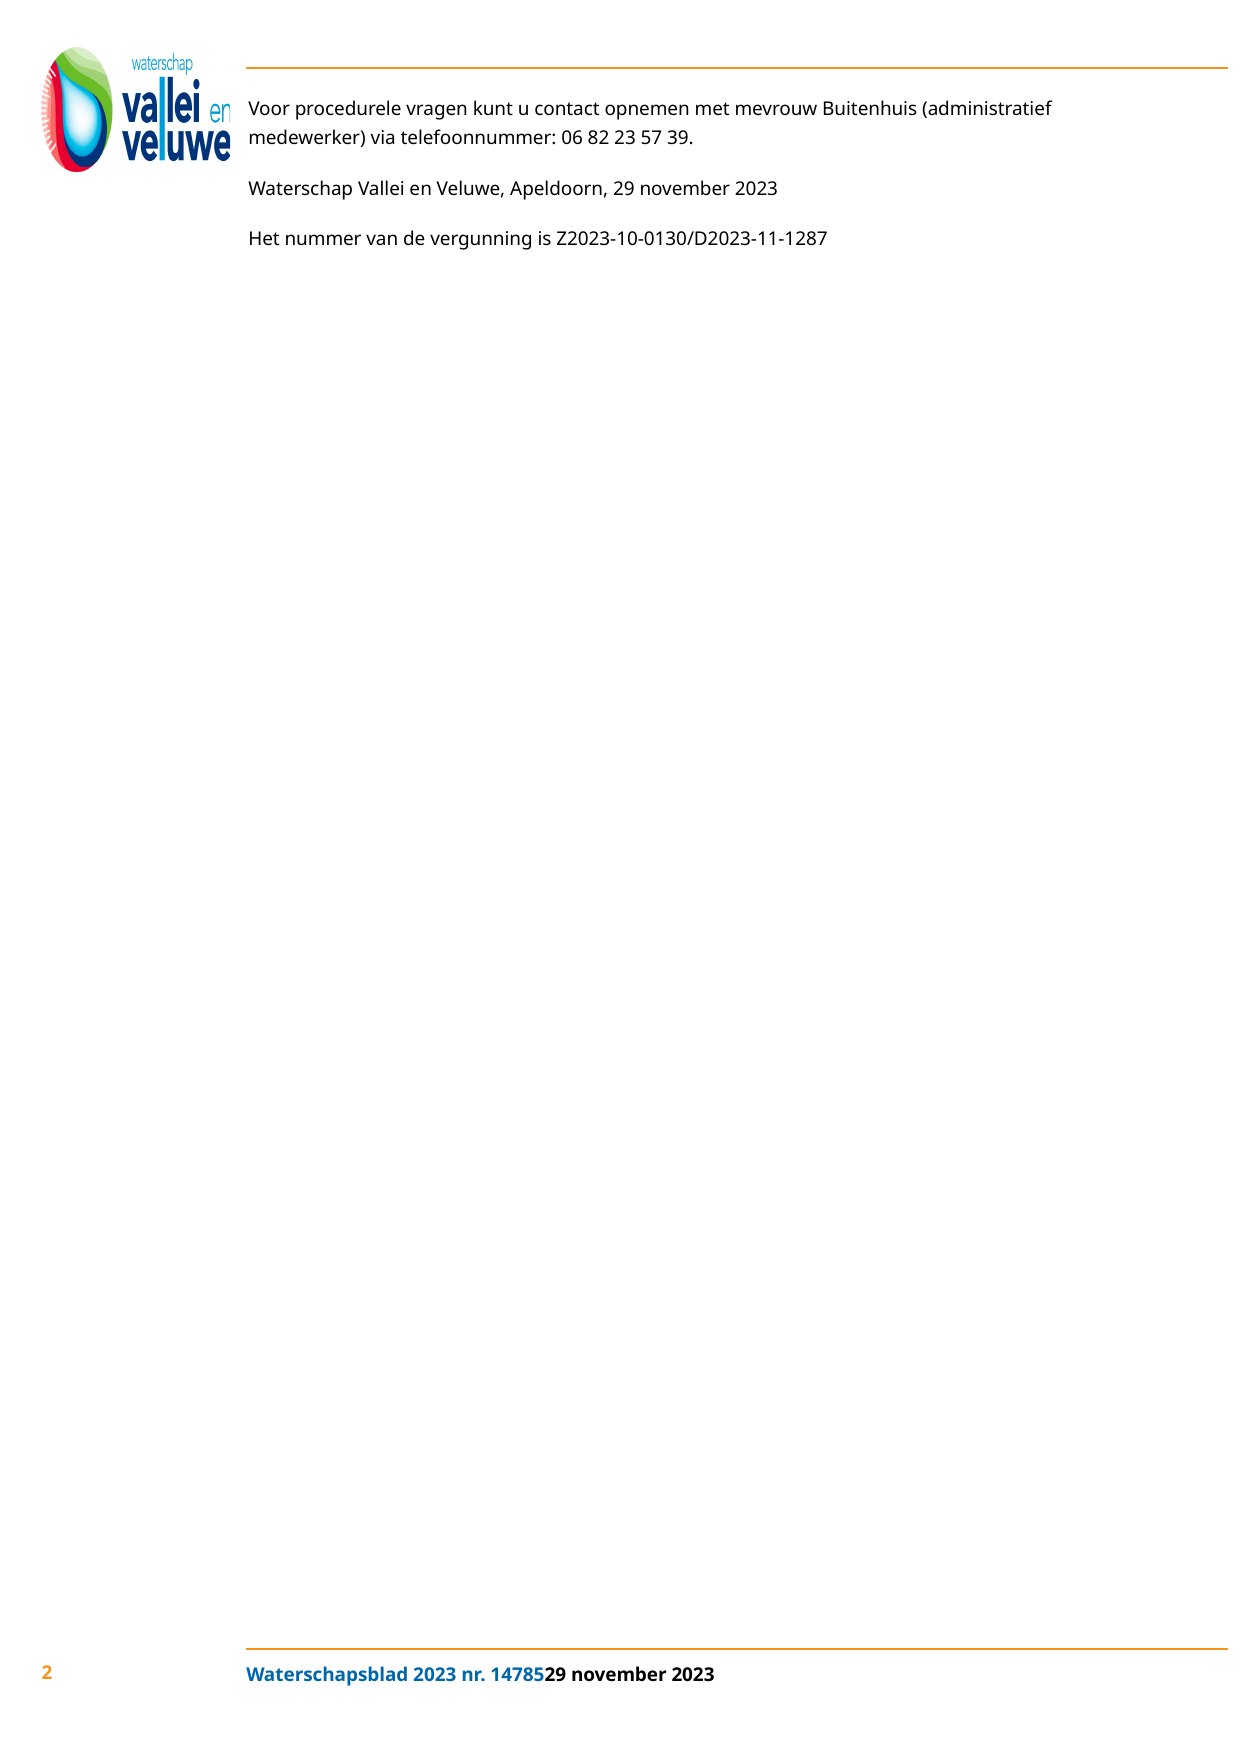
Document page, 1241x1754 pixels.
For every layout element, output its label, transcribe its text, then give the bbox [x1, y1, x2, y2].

text Het nummer van de vergunning is Z2023-10-0130/D2023-11-1287 [248, 225, 1152, 251]
picture [41, 47, 231, 172]
text Voor procedurele vragen kunt u contact opnemen met mevrouw Buitenhuis (administratief medewerker) via telefoonnummer: 06 82 23 57 39. [248, 95, 1152, 150]
text Waterschap Vallei en Veluwe, Apeldoorn, 29 november 2023 [248, 175, 1152, 201]
